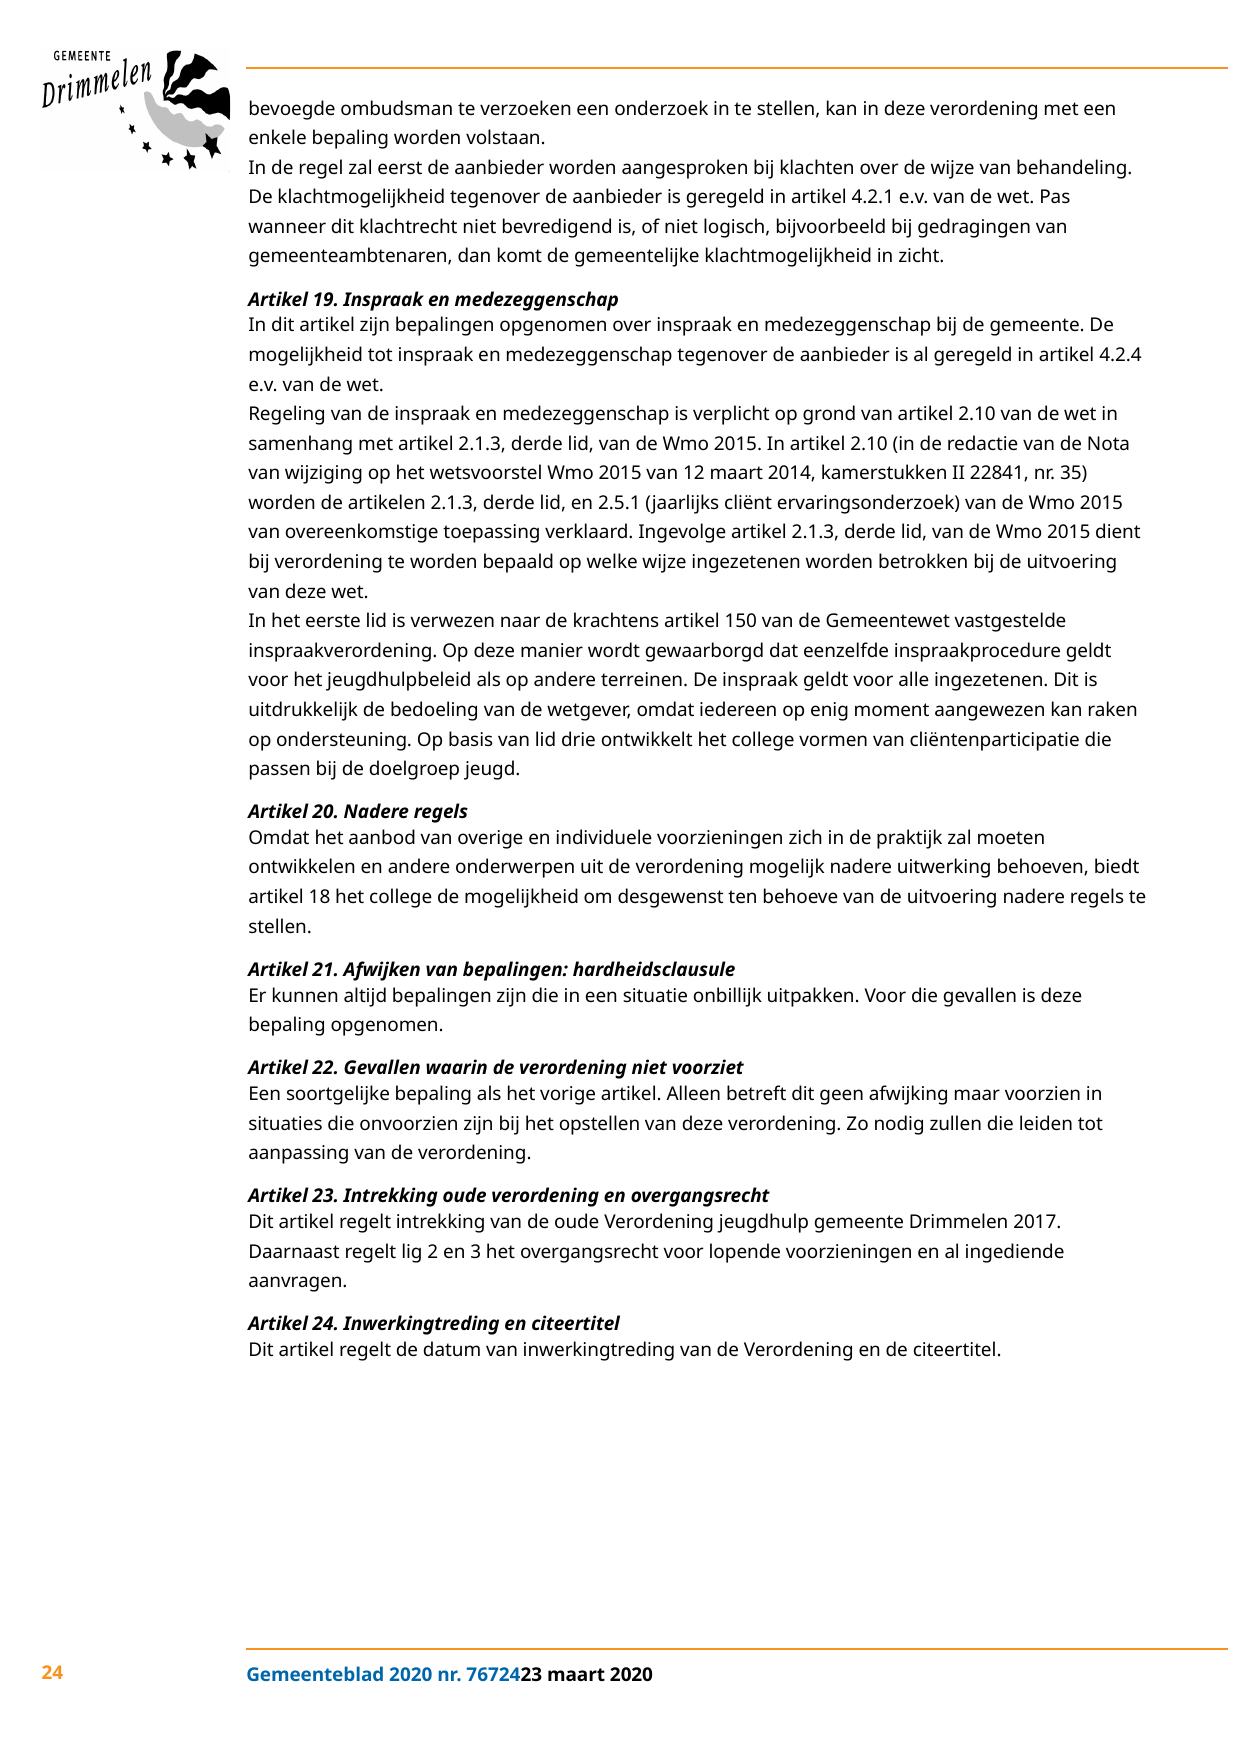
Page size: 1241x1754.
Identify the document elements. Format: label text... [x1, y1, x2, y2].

text Artikel 21. Afwijken van bepalingen: hardheidsclausule [248, 956, 1152, 982]
text Artikel 20. Nadere regels [248, 798, 1152, 824]
text In het eerste lid is verwezen naar de krachtens artikel 150 van de Gemeentewet vastgestelde inspraakverordening. Op deze manier wordt gewaarborgd dat eenzelfde inspraakprocedure geldt voor het jeugdhulpbeleid als op andere terreinen. De inspraak geldt voor alle ingezetenen. Dit is uitdrukkelijk de bedoeling van de wetgever, omdat iedereen op enig moment aangewezen kan raken op ondersteuning. Op basis van lid drie ontwikkelt het college vormen van cliëntenparticipatie die passen bij de doelgroep jeugd. [248, 607, 1152, 781]
text Regeling van de inspraak en medezeggenschap is verplicht op grond van artikel 2.10 van de wet in samenhang met artikel 2.1.3, derde lid, van de Wmo 2015. In artikel 2.10 (in de redactie van de Nota van wijziging op het wetsvoorstel Wmo 2015 van 12 maart 2014, kamerstukken II 22841, nr. 35) worden de artikelen 2.1.3, derde lid, en 2.5.1 (jaarlijks cliënt ervaringsonderzoek) van de Wmo 2015 van overeenkomstige toepassing verklaard. Ingevolge artikel 2.1.3, derde lid, van de Wmo 2015 dient bij verordening te worden bepaald op welke wijze ingezetenen worden betrokken bij de uitvoering van deze wet. [248, 400, 1152, 603]
text Er kunnen altijd bepalingen zijn die in een situatie onbillijk uitpakken. Voor die gevallen is deze bepaling opgenomen. [248, 982, 1152, 1037]
text Artikel 24. Inwerkingtreding en citeertitel [248, 1311, 1152, 1336]
text Een soortgelijke bepaling als het vorige artikel. Alleen betreft dit geen afwijking maar voorzien in situaties die onvoorzien zijn bij het opstellen van deze verordening. Zo nodig zullen die leiden tot aanpassing van de verordening. [248, 1080, 1152, 1165]
text Artikel 23. Intrekking oude verordening en overgangsrecht [248, 1182, 1152, 1208]
text Artikel 19. Inspraak en medezeggenschap [248, 286, 1152, 312]
picture [41, 47, 231, 172]
text bevoegde ombudsman te verzoeken een onderzoek in te stellen, kan in deze verordening met een enkele bepaling worden volstaan. [248, 95, 1152, 150]
text Artikel 22. Gevallen waarin de verordening niet voorziet [248, 1054, 1152, 1080]
text In dit artikel zijn bepalingen opgenomen over inspraak en medezeggenschap bij de gemeente. De mogelijkheid tot inspraak en medezeggenschap tegenover de aanbieder is al geregeld in artikel 4.2.4 e.v. van de wet. [248, 312, 1152, 396]
text Dit artikel regelt intrekking van de oude Verordening jeugdhulp gemeente Drimmelen 2017. Daarnaast regelt lig 2 en 3 het overgangsrecht voor lopende voorzieningen en al ingediende aanvragen. [248, 1208, 1152, 1293]
text Omdat het aanbod van overige en individuele voorzieningen zich in de praktijk zal moeten ontwikkelen en andere onderwerpen uit de verordening mogelijk nadere uitwerking behoeven, biedt artikel 18 het college de mogelijkheid om desgewenst ten behoeve van de uitvoering nadere regels te stellen. [248, 824, 1152, 939]
text In de regel zal eerst de aanbieder worden aangesproken bij klachten over de wijze van behandeling. De klachtmogelijkheid tegenover de aanbieder is geregeld in artikel 4.2.1 e.v. van de wet. Pas wanneer dit klachtrecht niet bevredigend is, of niet logisch, bijvoorbeeld bij gedragingen van gemeenteambtenaren, dan komt de gemeentelijke klachtmogelijkheid in zicht. [248, 154, 1152, 268]
text Dit artikel regelt de datum van inwerkingtreding van de Verordening en de citeertitel. [248, 1336, 1152, 1362]
